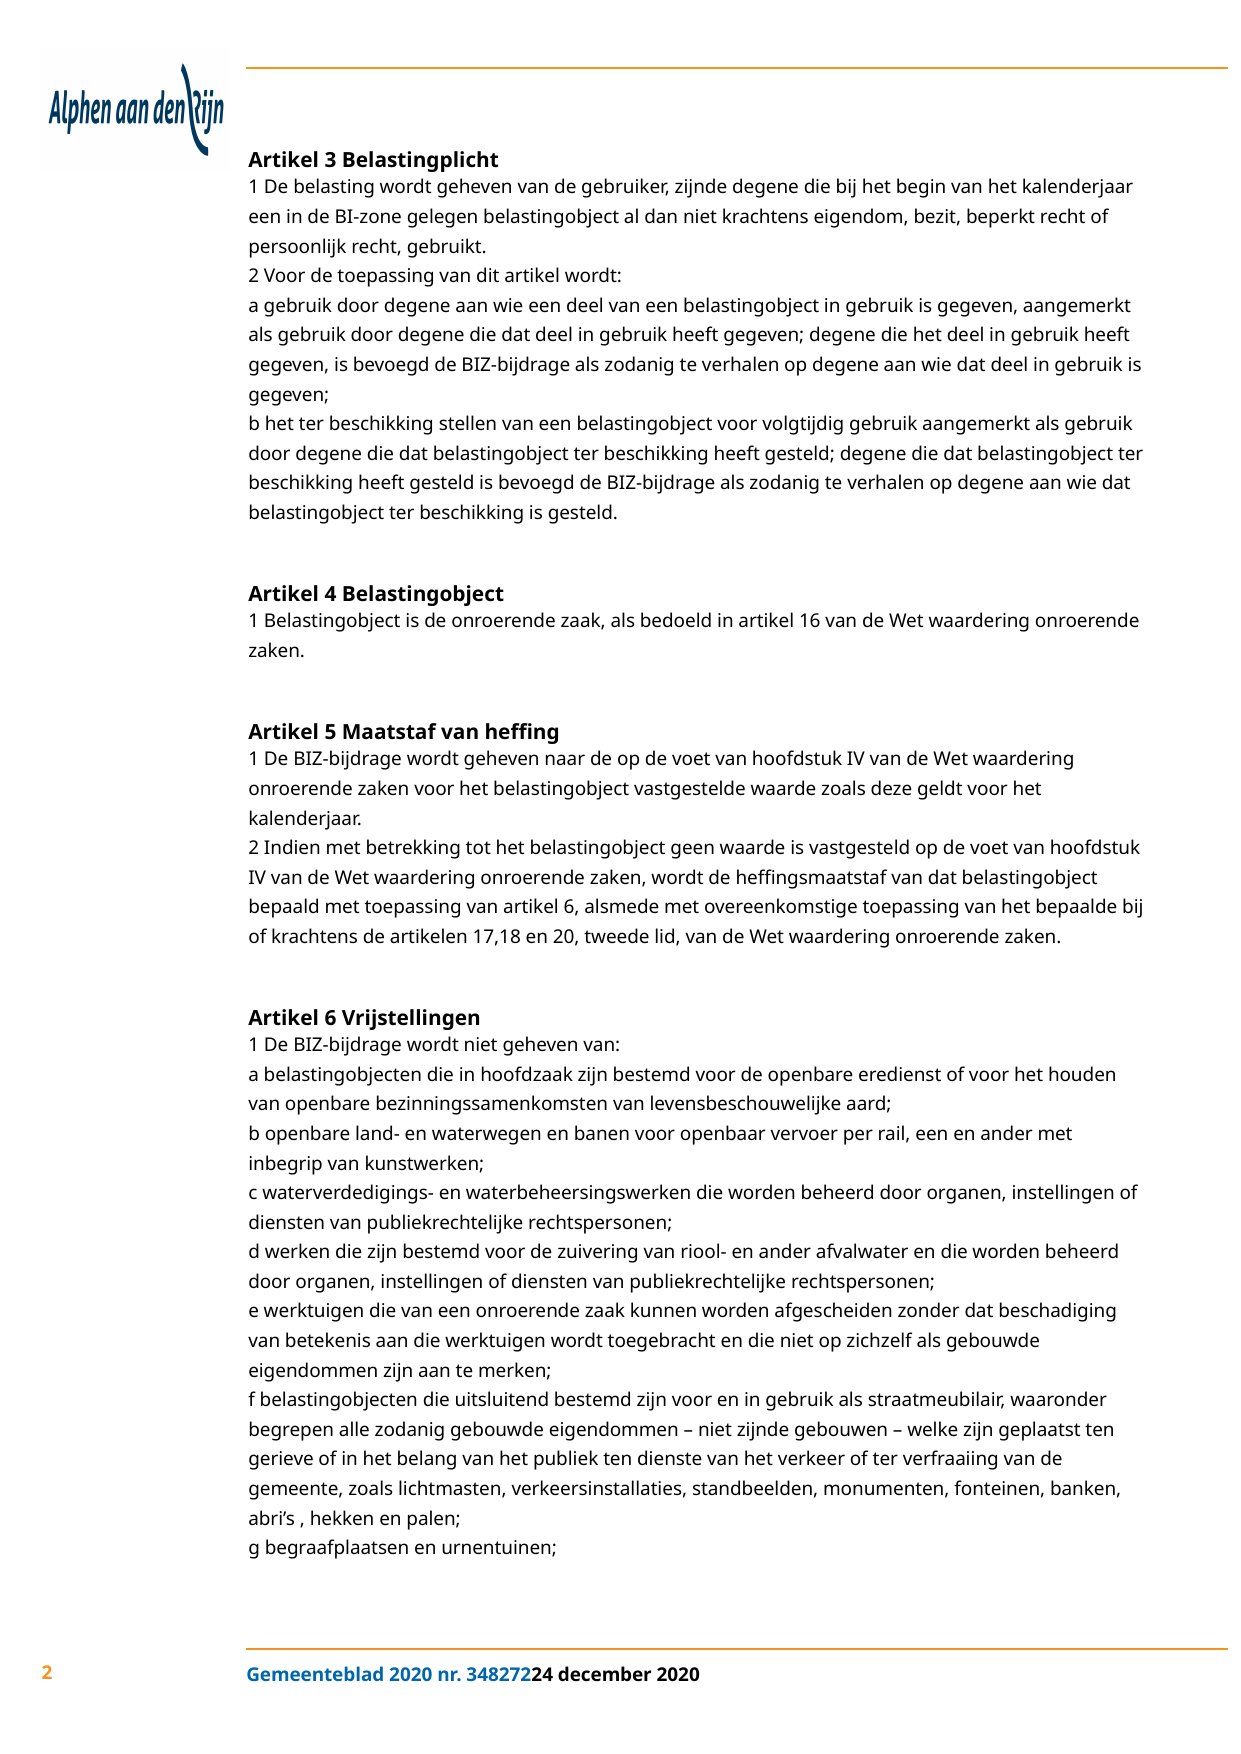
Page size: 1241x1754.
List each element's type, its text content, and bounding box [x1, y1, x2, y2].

text 1 De BIZ-bijdrage wordt niet geheven van: [248, 1031, 1152, 1057]
text b het ter beschikking stellen van een belastingobject voor volgtijdig gebruik aangemerkt als gebruik door degene die dat belastingobject ter beschikking heeft gesteld; degene die dat belastingobject ter beschikking heeft gesteld is bevoegd de BIZ-bijdrage als zodanig te verhalen op degene aan wie dat belastingobject ter beschikking is gesteld. [248, 410, 1152, 525]
text 1 De belasting wordt geheven van de gebruiker, zijnde degene die bij het begin van het kalenderjaar een in de BI-zone gelegen belastingobject al dan niet krachtens eigendom, bezit, beperkt recht of persoonlijk recht, gebruikt. [248, 174, 1152, 258]
text e werktuigen die van een onroerende zaak kunnen worden afgescheiden zonder dat beschadiging van betekenis aan die werktuigen wordt toegebracht en die niet op zichzelf als gebouwde eigendommen zijn aan te merken; [248, 1298, 1152, 1383]
text 2 Voor de toepassing van dit artikel wordt: [248, 262, 1152, 288]
text c waterverdedigings- en waterbeheersingswerken die worden beheerd door organen, instellingen of diensten van publiekrechtelijke rechtspersonen; [248, 1179, 1152, 1235]
text 2 Indien met betrekking tot het belastingobject geen waarde is vastgesteld op de voet van hoofdstuk IV van de Wet waardering onroerende zaken, wordt de heffingsmaatstaf van dat belastingobject bepaald met toepassing van artikel 6, alsmede met overeenkomstige toepassing van het bepaalde bij of krachtens de artikelen 17,18 en 20, tweede lid, van de Wet waardering onroerende zaken. [248, 834, 1152, 949]
text a gebruik door degene aan wie een deel van een belastingobject in gebruik is gegeven, aangemerkt als gebruik door degene die dat deel in gebruik heeft gegeven; degene die het deel in gebruik heeft gegeven, is bevoegd de BIZ-bijdrage als zodanig te verhalen op degene aan wie dat deel in gebruik is gegeven; [248, 292, 1152, 406]
text d werken die zijn bestemd voor de zuivering van riool- en ander afvalwater en die worden beheerd door organen, instellingen of diensten van publiekrechtelijke rechtspersonen; [248, 1238, 1152, 1294]
text Artikel 6 Vrijstellingen [248, 1003, 1152, 1031]
text 1 Belastingobject is de onroerende zaak, als bedoeld in artikel 16 van de Wet waardering onroerende zaken. [248, 607, 1152, 663]
text 1 De BIZ-bijdrage wordt geheven naar de op de voet van hoofdstuk IV van de Wet waardering onroerende zaken voor het belastingobject vastgestelde waarde zoals deze geldt voor het kalenderjaar. [248, 746, 1152, 830]
text f belastingobjecten die uitsluitend bestemd zijn voor en in gebruik als straatmeubilair, waaronder begrepen alle zodanig gebouwde eigendommen – niet zijnde gebouwen – welke zijn geplaatst ten gerieve of in het belang van het publiek ten dienste van het verkeer of ter verfraaiing van de gemeente, zoals lichtmasten, verkeersinstallaties, standbeelden, monumenten, fonteinen, banken, abri’s , hekken en palen; [248, 1386, 1152, 1531]
text a belastingobjecten die in hoofdzaak zijn bestemd voor de openbare eredienst of voor het houden van openbare bezinningssamenkomsten van levensbeschouwelijke aard; [248, 1061, 1152, 1116]
text Artikel 3 Belastingplicht [248, 145, 1152, 174]
text Artikel 4 Belastingobject [248, 579, 1152, 607]
picture [41, 47, 231, 172]
text g begraafplaatsen en urnentuinen; [248, 1534, 1152, 1560]
text Artikel 5 Maatstaf van heffing [248, 717, 1152, 746]
text b openbare land- en waterwegen en banen voor openbaar vervoer per rail, een en ander met inbegrip van kunstwerken; [248, 1120, 1152, 1176]
